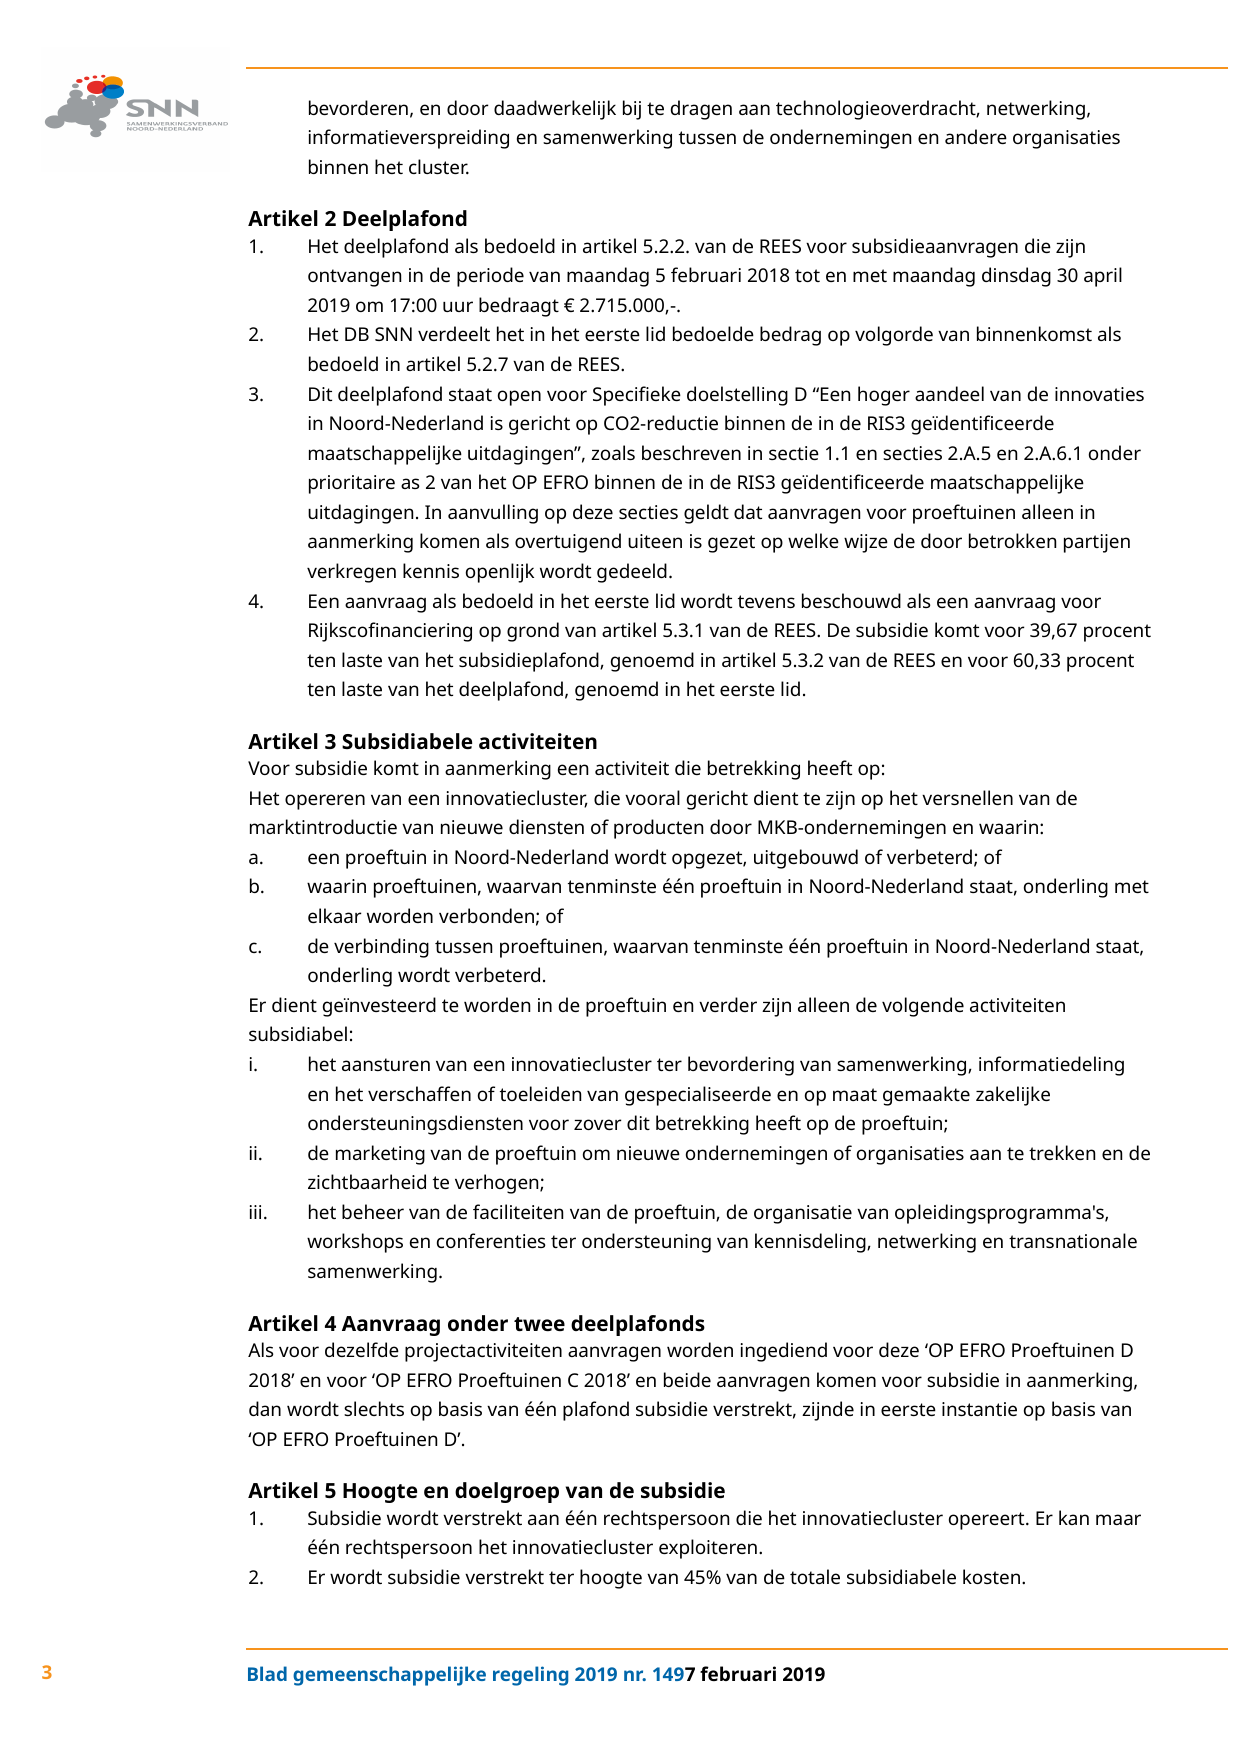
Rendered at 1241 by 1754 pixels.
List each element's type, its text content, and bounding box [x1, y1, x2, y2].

list een proeftuin in Noord-Nederland wordt opgezet, uitgebouwd of verbeterd; of [248, 844, 1152, 870]
list bevorderen, en door daadwerkelijk bij te dragen aan technologieoverdracht, netwerking, informatieverspreiding en samenwerking tussen de ondernemingen en andere organisaties binnen het cluster. [248, 95, 1152, 180]
list Dit deelplafond staat open voor Specifieke doelstelling D “Een hoger aandeel van de innovaties in Noord-Nederland is gericht op CO2-reductie binnen de in de RIS3 geïdentificeerde maatschappelijke uitdagingen”, zoals beschreven in sectie 1.1 en secties 2.A.5 en 2.A.6.1 onder prioritaire as 2 van het OP EFRO binnen de in de RIS3 geïdentificeerde maatschappelijke uitdagingen. In aanvulling op deze secties geldt dat aanvragen voor proeftuinen alleen in aanmerking komen als overtuigend uiteen is gezet op welke wijze de door betrokken partijen verkregen kennis openlijk wordt gedeeld. [248, 381, 1152, 584]
list Het DB SNN verdeelt het in het eerste lid bedoelde bedrag op volgorde van binnenkomst als bedoeld in artikel 5.2.7 van de REES. [248, 322, 1152, 377]
list Het deelplafond als bedoeld in artikel 5.2.2. van de REES voor subsidieaanvragen die zijn ontvangen in de periode van maandag 5 februari 2018 tot en met maandag dinsdag 30 april 2019 om 17:00 uur bedraagt € 2.715.000,-. [248, 233, 1152, 318]
text Artikel 2 Deelplafond [248, 204, 1152, 233]
text Artikel 5 Hoogte en doelgroep van de subsidie [248, 1476, 1152, 1505]
picture [41, 47, 231, 172]
list waarin proeftuinen, waarvan tenminste één proeftuin in Noord-Nederland staat, onderling met elkaar worden verbonden; of [248, 874, 1152, 929]
list de verbinding tussen proeftuinen, waarvan tenminste één proeftuin in Noord-Nederland staat, onderling wordt verbeterd. [248, 933, 1152, 988]
text Het opereren van een innovatiecluster, die vooral gericht dient te zijn op het versnellen van de marktintroductie van nieuwe diensten of producten door MKB-ondernemingen en waarin: [248, 785, 1152, 840]
list de marketing van de proeftuin om nieuwe ondernemingen of organisaties aan te trekken en de zichtbaarheid te verhogen; [248, 1140, 1152, 1195]
text Artikel 3 Subsidiabele activiteiten [248, 727, 1152, 755]
list Er wordt subsidie verstrekt ter hoogte van 45% van de totale subsidiabele kosten. [248, 1564, 1152, 1590]
list Een aanvraag als bedoeld in het eerste lid wordt tevens beschouwd als een aanvraag voor Rijkscofinanciering op grond van artikel 5.3.1 van de REES. De subsidie komt voor 39,67 procent ten laste van het subsidieplafond, genoemd in artikel 5.3.2 van de REES en voor 60,33 procent ten laste van het deelplafond, genoemd in het eerste lid. [248, 588, 1152, 702]
list het aansturen van een innovatiecluster ter bevordering van samenwerking, informatiedeling en het verschaffen of toeleiden van gespecialiseerde en op maat gemaakte zakelijke ondersteuningsdiensten voor zover dit betrekking heeft op de proeftuin; [248, 1051, 1152, 1136]
text Er dient geïnvesteerd te worden in de proeftuin en verder zijn alleen de volgende activiteiten subsidiabel: [248, 992, 1152, 1047]
text Artikel 4 Aanvraag onder twee deelplafonds [248, 1309, 1152, 1337]
list het beheer van de faciliteiten van de proeftuin, de organisatie van opleidingsprogramma's, workshops en conferenties ter ondersteuning van kennisdeling, netwerking en transnationale samenwerking. [248, 1199, 1152, 1284]
list Subsidie wordt verstrekt aan één rechtspersoon die het innovatiecluster opereert. Er kan maar één rechtspersoon het innovatiecluster exploiteren. [248, 1505, 1152, 1560]
text Voor subsidie komt in aanmerking een activiteit die betrekking heeft op: [248, 755, 1152, 781]
text Als voor dezelfde projectactiviteiten aanvragen worden ingediend voor deze ‘OP EFRO Proeftuinen D 2018’ en voor ‘OP EFRO Proeftuinen C 2018’ en beide aanvragen komen voor subsidie in aanmerking, dan wordt slechts op basis van één plafond subsidie verstrekt, zijnde in eerste instantie op basis van ‘OP EFRO Proeftuinen D’. [248, 1337, 1152, 1452]
